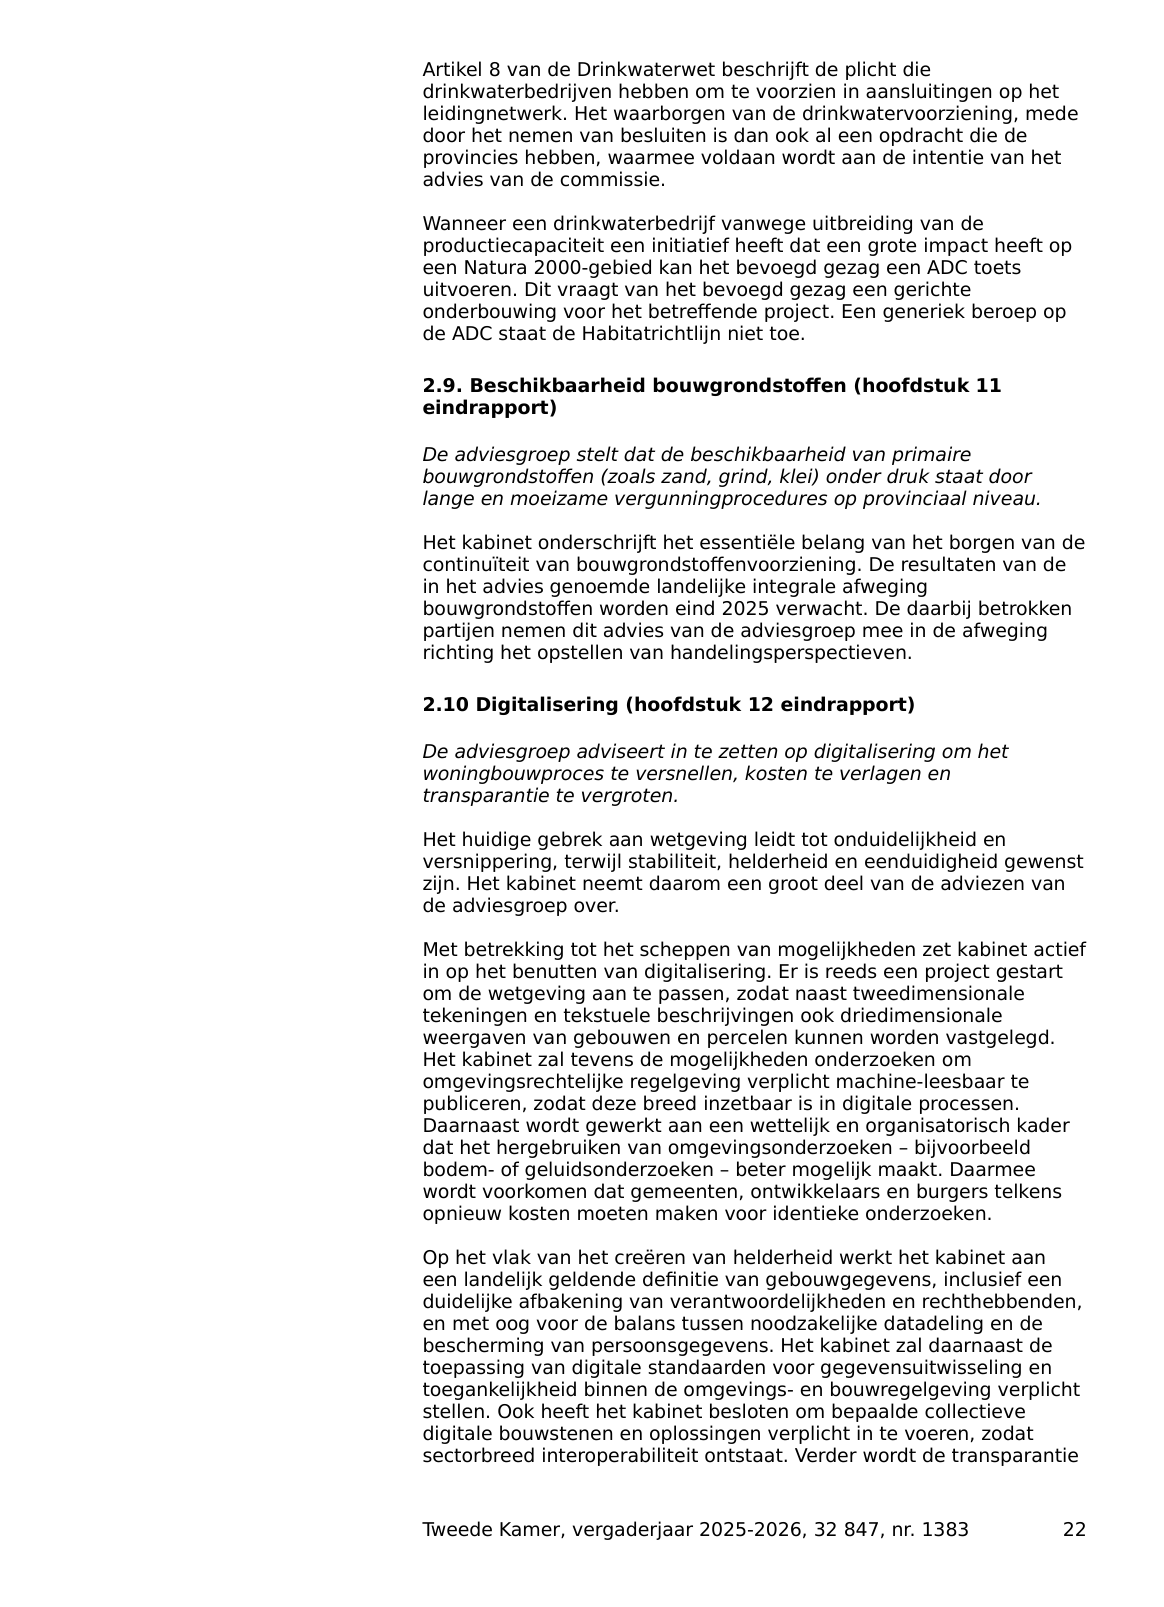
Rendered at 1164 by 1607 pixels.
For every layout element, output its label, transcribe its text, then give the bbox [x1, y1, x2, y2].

subtitle 2.10 Digitalisering (hoofdstuk 12 eindrapport) [422, 694, 1087, 716]
text Wanneer een drinkwaterbedrijf vanwege uitbreiding van de productiecapaciteit een initiatief heeft dat een grote impact heeft op een Natura 2000-gebied kan het bevoegd gezag een ADC toets uitvoeren. Dit vraagt van het bevoegd gezag een gerichte onderbouwing voor het betreffende project. Een generiek beroep op de ADC staat de Habitatrichtlijn niet toe. [422, 213, 1087, 345]
text Met betrekking tot het scheppen van mogelijkheden zet kabinet actief in op het benutten van digitalisering. Er is reeds een project gestart om de wetgeving aan te passen, zodat naast tweedimensionale tekeningen en tekstuele beschrijvingen ook driedimensionale weergaven van gebouwen en percelen kunnen worden vastgelegd. Het kabinet zal tevens de mogelijkheden onderzoeken om omgevingsrechtelijke regelgeving verplicht machine-leesbaar te publiceren, zodat deze breed inzetbaar is in digitale processen. Daarnaast wordt gewerkt aan een wettelijk en organisatorisch kader dat het hergebruiken van omgevingsonderzoeken – bijvoorbeeld bodem- of geluidsonderzoeken – beter mogelijk maakt. Daarmee wordt voorkomen dat gemeenten, ontwikkelaars en burgers telkens opnieuw kosten moeten maken voor identieke onderzoeken. [422, 939, 1087, 1225]
text Artikel 8 van de Drinkwaterwet beschrijft de plicht die drinkwaterbedrijven hebben om te voorzien in aansluitingen op het leidingnetwerk. Het waarborgen van de drinkwatervoorziening, mede door het nemen van besluiten is dan ook al een opdracht die de provincies hebben, waarmee voldaan wordt aan de intentie van het advies van de commissie. [422, 59, 1087, 191]
text De adviesgroep stelt dat de beschikbaarheid van primaire bouwgrondstoffen (zoals zand, grind, klei) onder druk staat door lange en moeizame vergunningprocedures op provinciaal niveau. [422, 444, 1087, 510]
text De adviesgroep adviseert in te zetten op digitalisering om het woningbouwproces te versnellen, kosten te verlagen en transparantie te vergroten. [422, 741, 1087, 807]
text Op het vlak van het creëren van helderheid werkt het kabinet aan een landelijk geldende definitie van gebouwgegevens, inclusief een duidelijke afbakening van verantwoordelijkheden en rechthebbenden, en met oog voor de balans tussen noodzakelijke datadeling en de bescherming van persoonsgegevens. Het kabinet zal daarnaast de toepassing van digitale standaarden voor gegevensuitwisseling en toegankelijkheid binnen de omgevings- en bouwregelgeving verplicht stellen. Ook heeft het kabinet besloten om bepaalde collectieve digitale bouwstenen en oplossingen verplicht in te voeren, zodat sectorbreed interoperabiliteit ontstaat. Verder wordt de transparantie [422, 1247, 1087, 1467]
subtitle 2.9. Beschikbaarheid bouwgrondstoffen (hoofdstuk 11 eindrapport) [422, 375, 1087, 419]
text Het kabinet onderschrijft het essentiële belang van het borgen van de continuïteit van bouwgrondstoffenvoorziening. De resultaten van de in het advies genoemde landelijke integrale afweging bouwgrondstoffen worden eind 2025 verwacht. De daarbij betrokken partijen nemen dit advies van de adviesgroep mee in de afweging richting het opstellen van handelingsperspectieven. [422, 532, 1087, 664]
text Het huidige gebrek aan wetgeving leidt tot onduidelijkheid en versnippering, terwijl stabiliteit, helderheid en eenduidigheid gewenst zijn. Het kabinet neemt daarom een groot deel van de adviezen van de adviesgroep over. [422, 829, 1087, 917]
